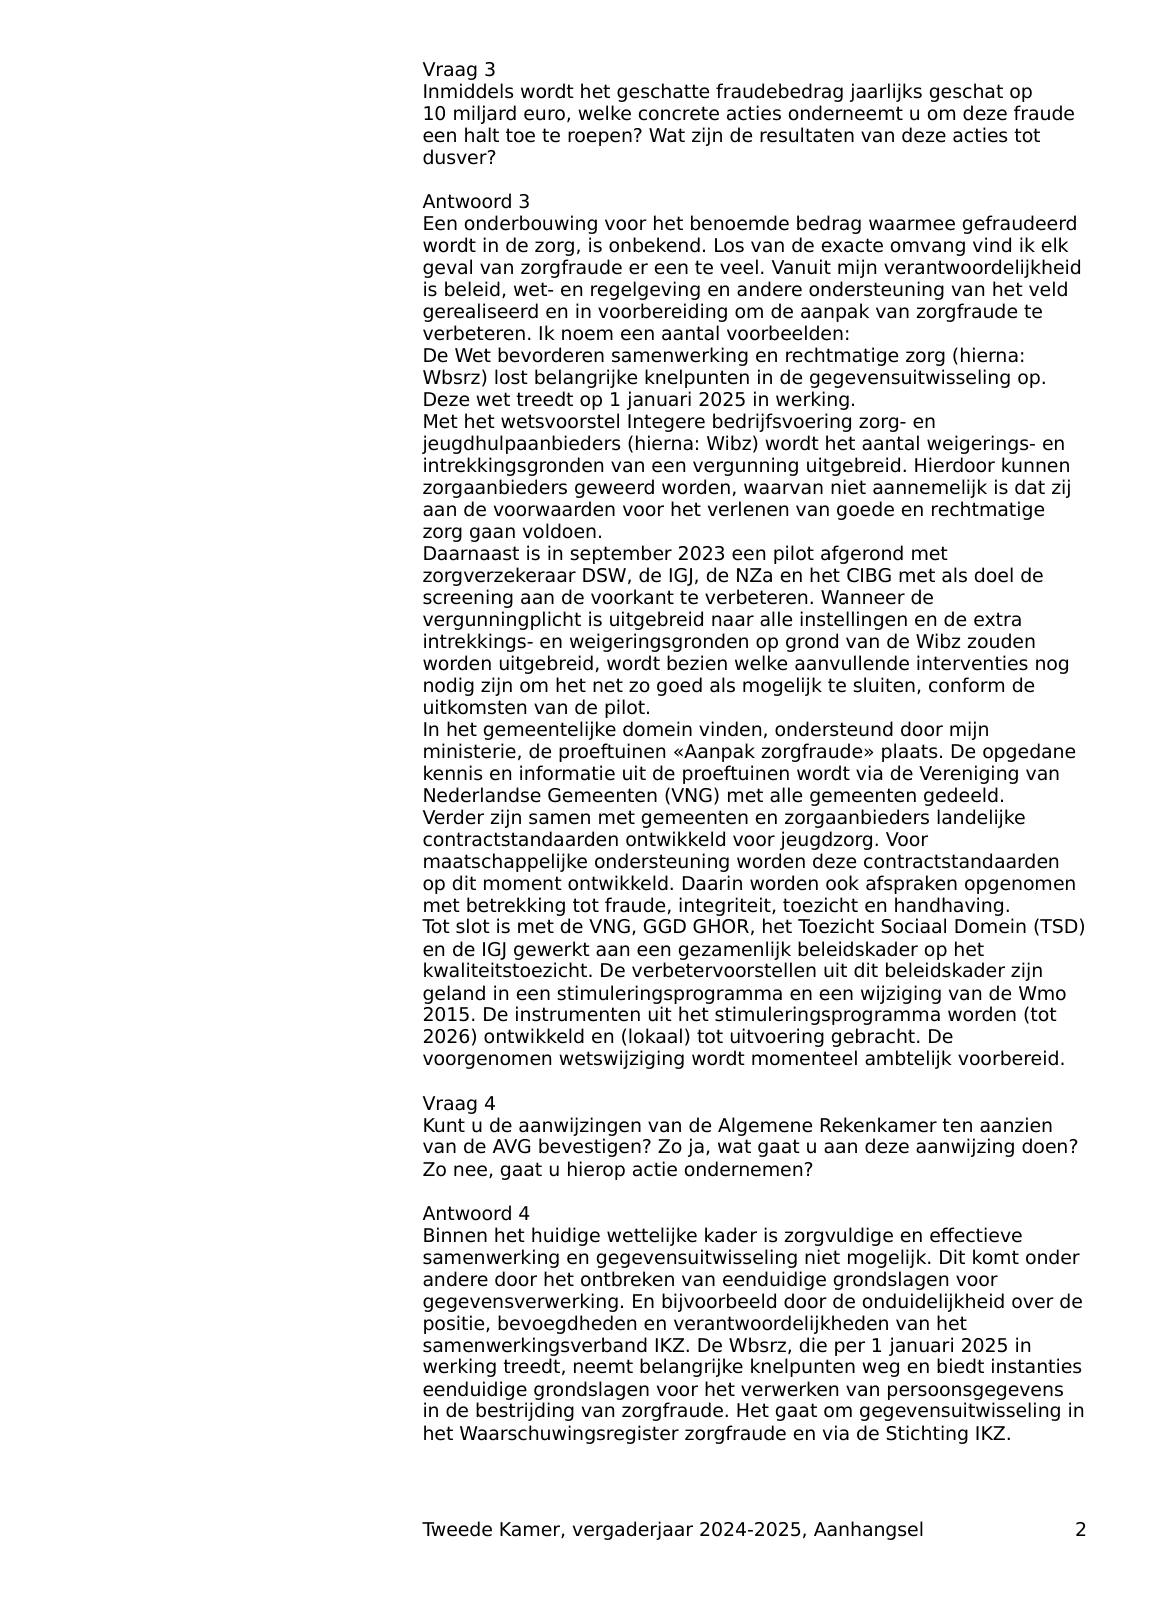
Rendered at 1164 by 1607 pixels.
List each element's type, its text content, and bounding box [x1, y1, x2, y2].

text Een onderbouwing voor het benoemde bedrag waarmee gefraudeerd wordt in de zorg, is onbekend. Los van de exacte omvang vind ik elk geval van zorgfraude er een te veel. Vanuit mijn verantwoordelijkheid is beleid, wet- en regelgeving en andere ondersteuning van het veld gerealiseerd en in voorbereiding om de aanpak van zorgfraude te verbeteren. Ik noem een aantal voorbeelden: [422, 213, 1087, 345]
text Inmiddels wordt het geschatte fraudebedrag jaarlijks geschat op 10 miljard euro, welke concrete acties onderneemt u om deze fraude een halt toe te roepen? Wat zijn de resultaten van deze acties tot dusver? [422, 81, 1087, 169]
text Verder zijn samen met gemeenten en zorgaanbieders landelijke contractstandaarden ontwikkeld voor jeugdzorg. Voor maatschappelijke ondersteuning worden deze contractstandaarden op dit moment ontwikkeld. Daarin worden ook afspraken opgenomen met betrekking tot fraude, integriteit, toezicht en handhaving. [422, 807, 1087, 916]
text Antwoord 4 [422, 1203, 1087, 1224]
text Met het wetsvoorstel Integere bedrijfsvoering zorg- en jeugdhulpaanbieders (hierna: Wibz) wordt het aantal weigerings- en intrekkingsgronden van een vergunning uitgebreid. Hierdoor kunnen zorgaanbieders geweerd worden, waarvan niet aannemelijk is dat zij aan de voorwaarden voor het verlenen van goede en rechtmatige zorg gaan voldoen. [422, 411, 1087, 543]
text Daarnaast is in september 2023 een pilot afgerond met zorgverzekeraar DSW, de IGJ, de NZa en het CIBG met als doel de screening aan de voorkant te verbeteren. Wanneer de vergunningplicht is uitgebreid naar alle instellingen en de extra intrekkings- en weigeringsgronden op grond van de Wibz zouden worden uitgebreid, wordt bezien welke aanvullende interventies nog nodig zijn om het net zo goed als mogelijk te sluiten, conform de uitkomsten van de pilot. [422, 543, 1087, 719]
text Kunt u de aanwijzingen van de Algemene Rekenkamer ten aanzien van de AVG bevestigen? Zo ja, wat gaat u aan deze aanwijzing doen? Zo nee, gaat u hierop actie ondernemen? [422, 1114, 1087, 1180]
text De Wet bevorderen samenwerking en rechtmatige zorg (hierna: Wbsrz) lost belangrijke knelpunten in de gegevensuitwisseling op. Deze wet treedt op 1 januari 2025 in werking. [422, 345, 1087, 411]
text Vraag 4 [422, 1092, 1087, 1114]
text Vraag 3 [422, 59, 1087, 81]
text Tot slot is met de VNG, GGD GHOR, het Toezicht Sociaal Domein (TSD) en de IGJ gewerkt aan een gezamenlijk beleidskader op het kwaliteitstoezicht. De verbetervoorstellen uit dit beleidskader zijn geland in een stimuleringsprogramma en een wijziging van de Wmo 2015. De instrumenten uit het stimuleringsprogramma worden (tot 2026) ontwikkeld en (lokaal) tot uitvoering gebracht. De voorgenomen wetswijziging wordt momenteel ambtelijk voorbereid. [422, 916, 1087, 1070]
text Binnen het huidige wettelijke kader is zorgvuldige en effectieve samenwerking en gegevensuitwisseling niet mogelijk. Dit komt onder andere door het ontbreken van eenduidige grondslagen voor gegevensverwerking. En bijvoorbeeld door de onduidelijkheid over de positie, bevoegdheden en verantwoordelijkheden van het samenwerkingsverband IKZ. De Wbsrz, die per 1 januari 2025 in werking treedt, neemt belangrijke knelpunten weg en biedt instanties eenduidige grondslagen voor het verwerken van persoonsgegevens in de bestrijding van zorgfraude. Het gaat om gegevensuitwisseling in het Waarschuwingsregister zorgfraude en via de Stichting IKZ. [422, 1224, 1087, 1444]
text In het gemeentelijke domein vinden, ondersteund door mijn ministerie, de proeftuinen «Aanpak zorgfraude» plaats. De opgedane kennis en informatie uit de proeftuinen wordt via de Vereniging van Nederlandse Gemeenten (VNG) met alle gemeenten gedeeld. [422, 719, 1087, 807]
text Antwoord 3 [422, 191, 1087, 213]
